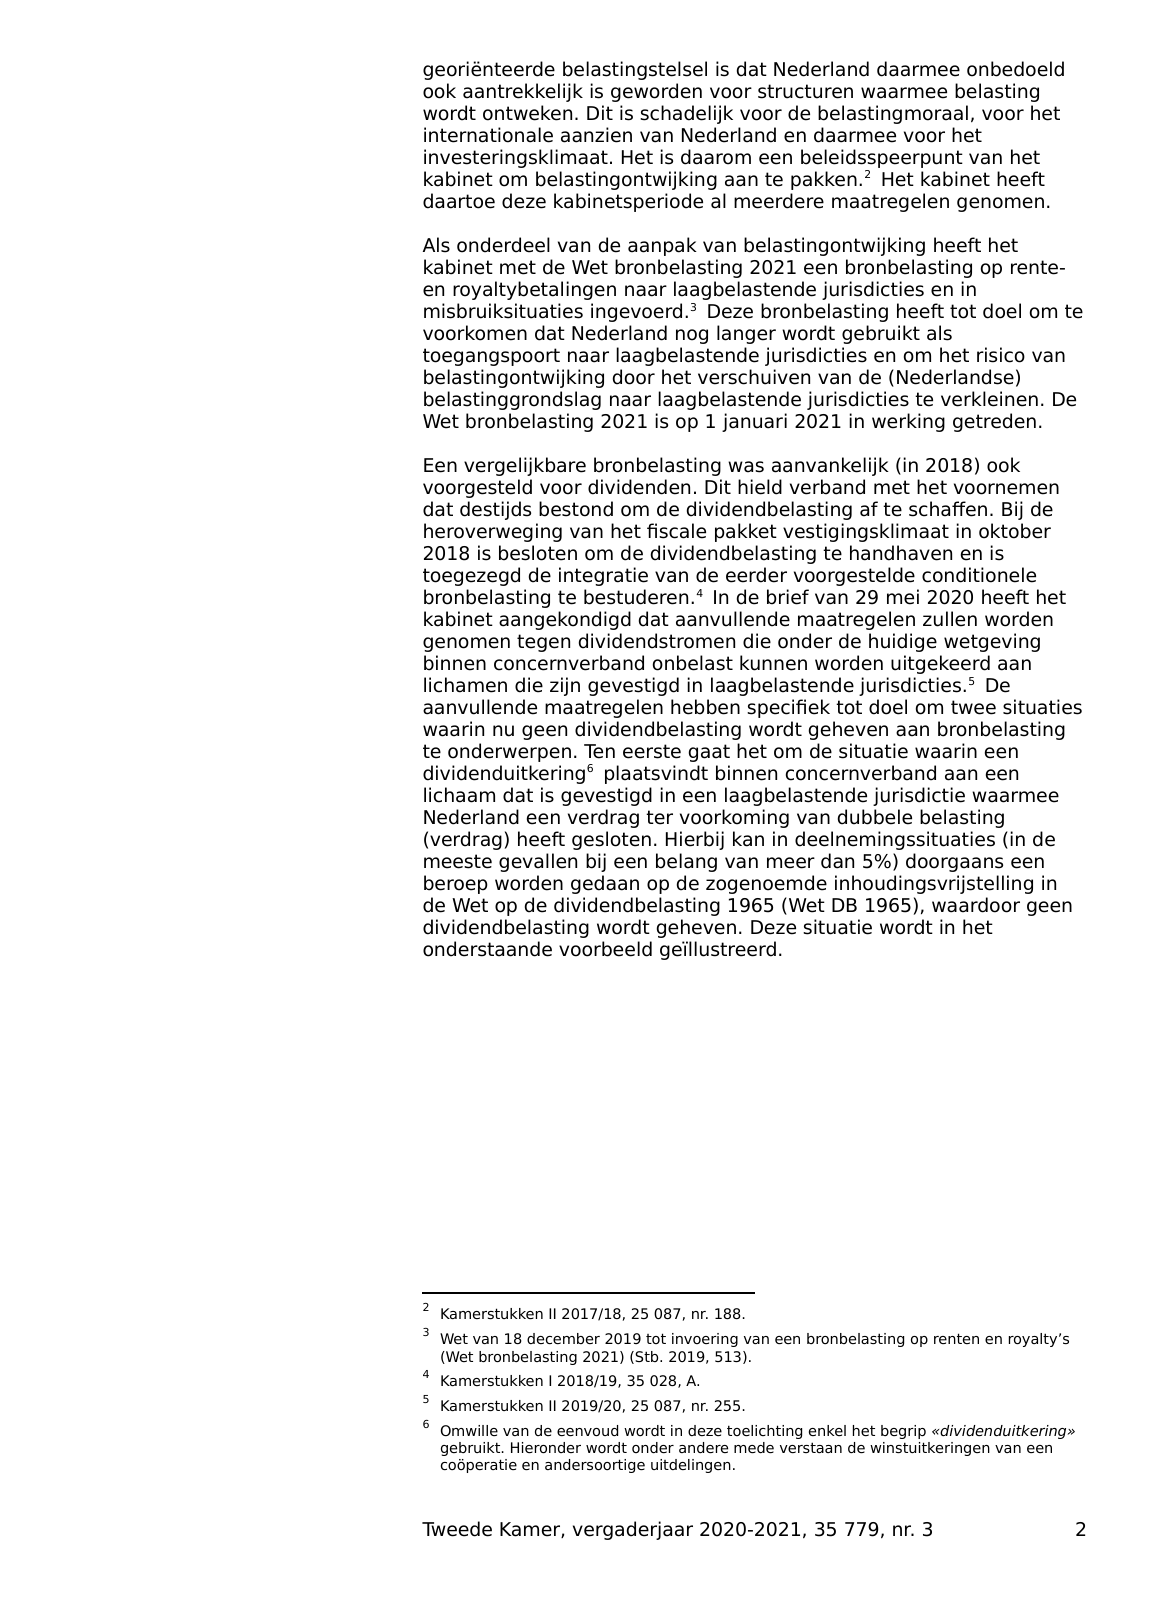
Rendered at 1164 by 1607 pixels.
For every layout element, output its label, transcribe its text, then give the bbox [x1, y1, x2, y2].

text Kamerstukken I 2018/19, 35 028, A. [422, 1368, 1087, 1391]
text georiënteerde belastingstelsel is dat Nederland daarmee onbedoeld ook aantrekkelijk is geworden voor structuren waarmee belasting wordt ontweken. Dit is schadelijk voor de belastingmoraal, voor het internationale aanzien van Nederland en daarmee voor het investeringsklimaat. Het is daarom een beleidsspeerpunt van het kabinet om belastingontwijking aan te pakken. Het kabinet heeft daartoe deze kabinetsperiode al meerdere maatregelen genomen. [422, 59, 1087, 213]
text Omwille van de eenvoud wordt in deze toelichting enkel het begrip «dividenduitkering» gebruikt. Hieronder wordt onder andere mede verstaan de winstuitkeringen van een coöperatie en andersoortige uitdelingen. [422, 1418, 1087, 1474]
text Kamerstukken II 2019/20, 25 087, nr. 255. [422, 1393, 1087, 1416]
text Kamerstukken II 2017/18, 25 087, nr. 188. [422, 1302, 1087, 1324]
text Als onderdeel van de aanpak van belastingontwijking heeft het kabinet met de Wet bronbelasting 2021 een bronbelasting op rente- en royaltybetalingen naar laagbelastende jurisdicties en in misbruiksituaties ingevoerd. Deze bronbelasting heeft tot doel om te voorkomen dat Nederland nog langer wordt gebruikt als toegangspoort naar laagbelastende jurisdicties en om het risico van belastingontwijking door het verschuiven van de (Nederlandse) belastinggrondslag naar laagbelastende jurisdicties te verkleinen. De Wet bronbelasting 2021 is op 1 januari 2021 in werking getreden. [422, 235, 1087, 433]
text Wet van 18 december 2019 tot invoering van een bronbelasting op renten en royalty’s (Wet bronbelasting 2021) (Stb. 2019, 513). [422, 1327, 1087, 1366]
text Een vergelijkbare bronbelasting was aanvankelijk (in 2018) ook voorgesteld voor dividenden. Dit hield verband met het voornemen dat destijds bestond om de dividendbelasting af te schaffen. Bij de heroverweging van het fiscale pakket vestigingsklimaat in oktober 2018 is besloten om de dividendbelasting te handhaven en is toegezegd de integratie van de eerder voorgestelde conditionele bronbelasting te bestuderen. In de brief van 29 mei 2020 heeft het kabinet aangekondigd dat aanvullende maatregelen zullen worden genomen tegen dividendstromen die onder de huidige wetgeving binnen concernverband onbelast kunnen worden uitgekeerd aan lichamen die zijn gevestigd in laagbelastende jurisdicties. De aanvullende maatregelen hebben specifiek tot doel om twee situaties waarin nu geen dividendbelasting wordt geheven aan bronbelasting te onderwerpen. Ten eerste gaat het om de situatie waarin een dividenduitkering plaatsvindt binnen concernverband aan een lichaam dat is gevestigd in een laagbelastende jurisdictie waarmee Nederland een verdrag ter voorkoming van dubbele belasting (verdrag) heeft gesloten. Hierbij kan in deelnemingssituaties (in de meeste gevallen bij een belang van meer dan 5%) doorgaans een beroep worden gedaan op de zogenoemde inhoudingsvrijstelling in de Wet op de dividendbelasting 1965 (Wet DB 1965), waardoor geen dividendbelasting wordt geheven. Deze situatie wordt in het onderstaande voorbeeld geïllustreerd. [422, 455, 1087, 961]
